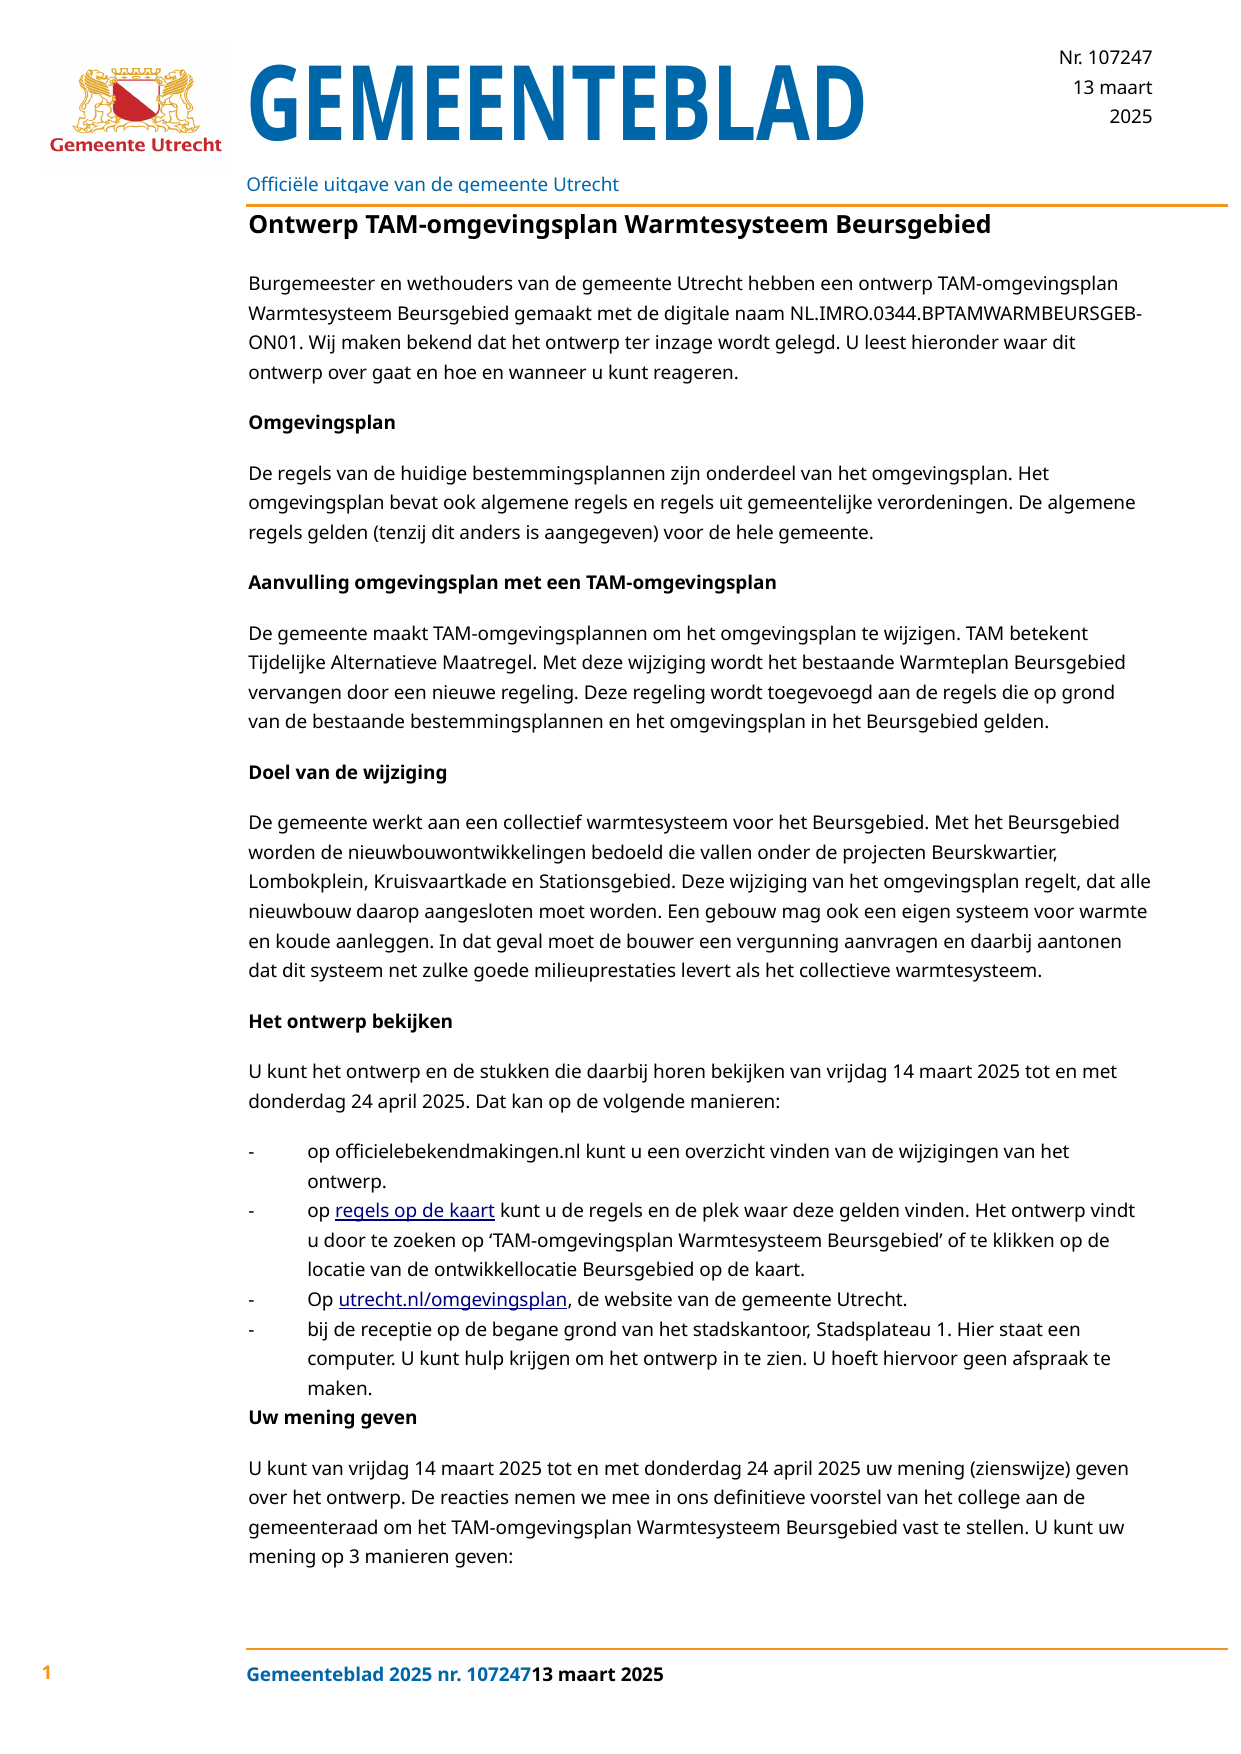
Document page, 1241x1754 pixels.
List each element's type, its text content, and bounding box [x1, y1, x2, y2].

text De gemeente werkt aan een collectief warmtesysteem voor het Beursgebied. Met het Beursgebied worden de nieuwbouwontwikkelingen bedoeld die vallen onder de projecten Beurskwartier, Lombokplein, Kruisvaartkade en Stationsgebied. Deze wijziging van het omgevingsplan regelt, dat alle nieuwbouw daarop aangesloten moet worden. Een gebouw mag ook een eigen systeem voor warmte en koude aanleggen. In dat geval moet de bouwer een vergunning aanvragen en daarbij aantonen dat dit systeem net zulke goede milieuprestaties levert als het collectieve warmtesysteem. [248, 809, 1152, 983]
text U kunt het ontwerp en de stukken die daarbij horen bekijken van vrijdag 14 maart 2025 tot en met donderdag 24 april 2025. Dat kan op de volgende manieren: [248, 1058, 1152, 1113]
text Omgevingsplan [248, 409, 1152, 435]
list op officielebekendmakingen.nl kunt u een overzicht vinden van de wijzigingen van het ontwerp. [248, 1138, 1152, 1193]
list bij de receptie op de begane grond van het stadskantoor, Stadsplateau 1. Hier staat een computer. U kunt hulp krijgen om het ontwerp in te zien. U hoeft hiervoor geen afspraak te maken. [248, 1316, 1152, 1401]
text Doel van de wijziging [248, 759, 1152, 785]
picture [41, 47, 231, 172]
text Het ontwerp bekijken [248, 1008, 1152, 1033]
text De gemeente maakt TAM-omgevingsplannen om het omgevingsplan te wijzigen. TAM betekent Tijdelijke Alternatieve Maatregel. Met deze wijziging wordt het bestaande Warmteplan Beursgebied vervangen door een nieuwe regeling. Deze regeling wordt toegevoegd aan de regels die op grond van de bestaande bestemmingsplannen en het omgevingsplan in het Beursgebied gelden. [248, 620, 1152, 734]
text Aanvulling omgevingsplan met een TAM-omgevingsplan [248, 569, 1152, 595]
text U kunt van vrijdag 14 maart 2025 tot en met donderdag 24 april 2025 uw mening (zienswijze) geven over het ontwerp. De reacties nemen we mee in ons definitieve voorstel van het college aan de gemeenteraad om het TAM-omgevingsplan Warmtesysteem Beursgebied vast te stellen. U kunt uw mening op 3 manieren geven: [248, 1455, 1152, 1569]
text Ontwerp TAM-omgevingsplan Warmtesysteem Beursgebied [248, 207, 1152, 241]
list op regels op de kaart kunt u de regels en de plek waar deze gelden vinden. Het ontwerp vindt u door te zoeken op ‘TAM-omgevingsplan Warmtesysteem Beursgebied’ of te klikken op de locatie van de ontwikkellocatie Beursgebied op de kaart. [248, 1197, 1152, 1282]
list Op utrecht.nl/omgevingsplan, de website van de gemeente Utrecht. [248, 1286, 1152, 1312]
text Burgemeester en wethouders van de gemeente Utrecht hebben een ontwerp TAM-omgevingsplan Warmtesysteem Beursgebied gemaakt met de digitale naam NL.IMRO.0344.BPTAMWARMBEURSGEB-ON01. Wij maken bekend dat het ontwerp ter inzage wordt gelegd. U leest hieronder waar dit ontwerp over gaat en hoe en wanneer u kunt reageren. [248, 270, 1152, 385]
text De regels van de huidige bestemmingsplannen zijn onderdeel van het omgevingsplan. Het omgevingsplan bevat ook algemene regels en regels uit gemeentelijke verordeningen. De algemene regels gelden (tenzij dit anders is aangegeven) voor de hele gemeente. [248, 460, 1152, 545]
text Uw mening geven [248, 1404, 1152, 1430]
